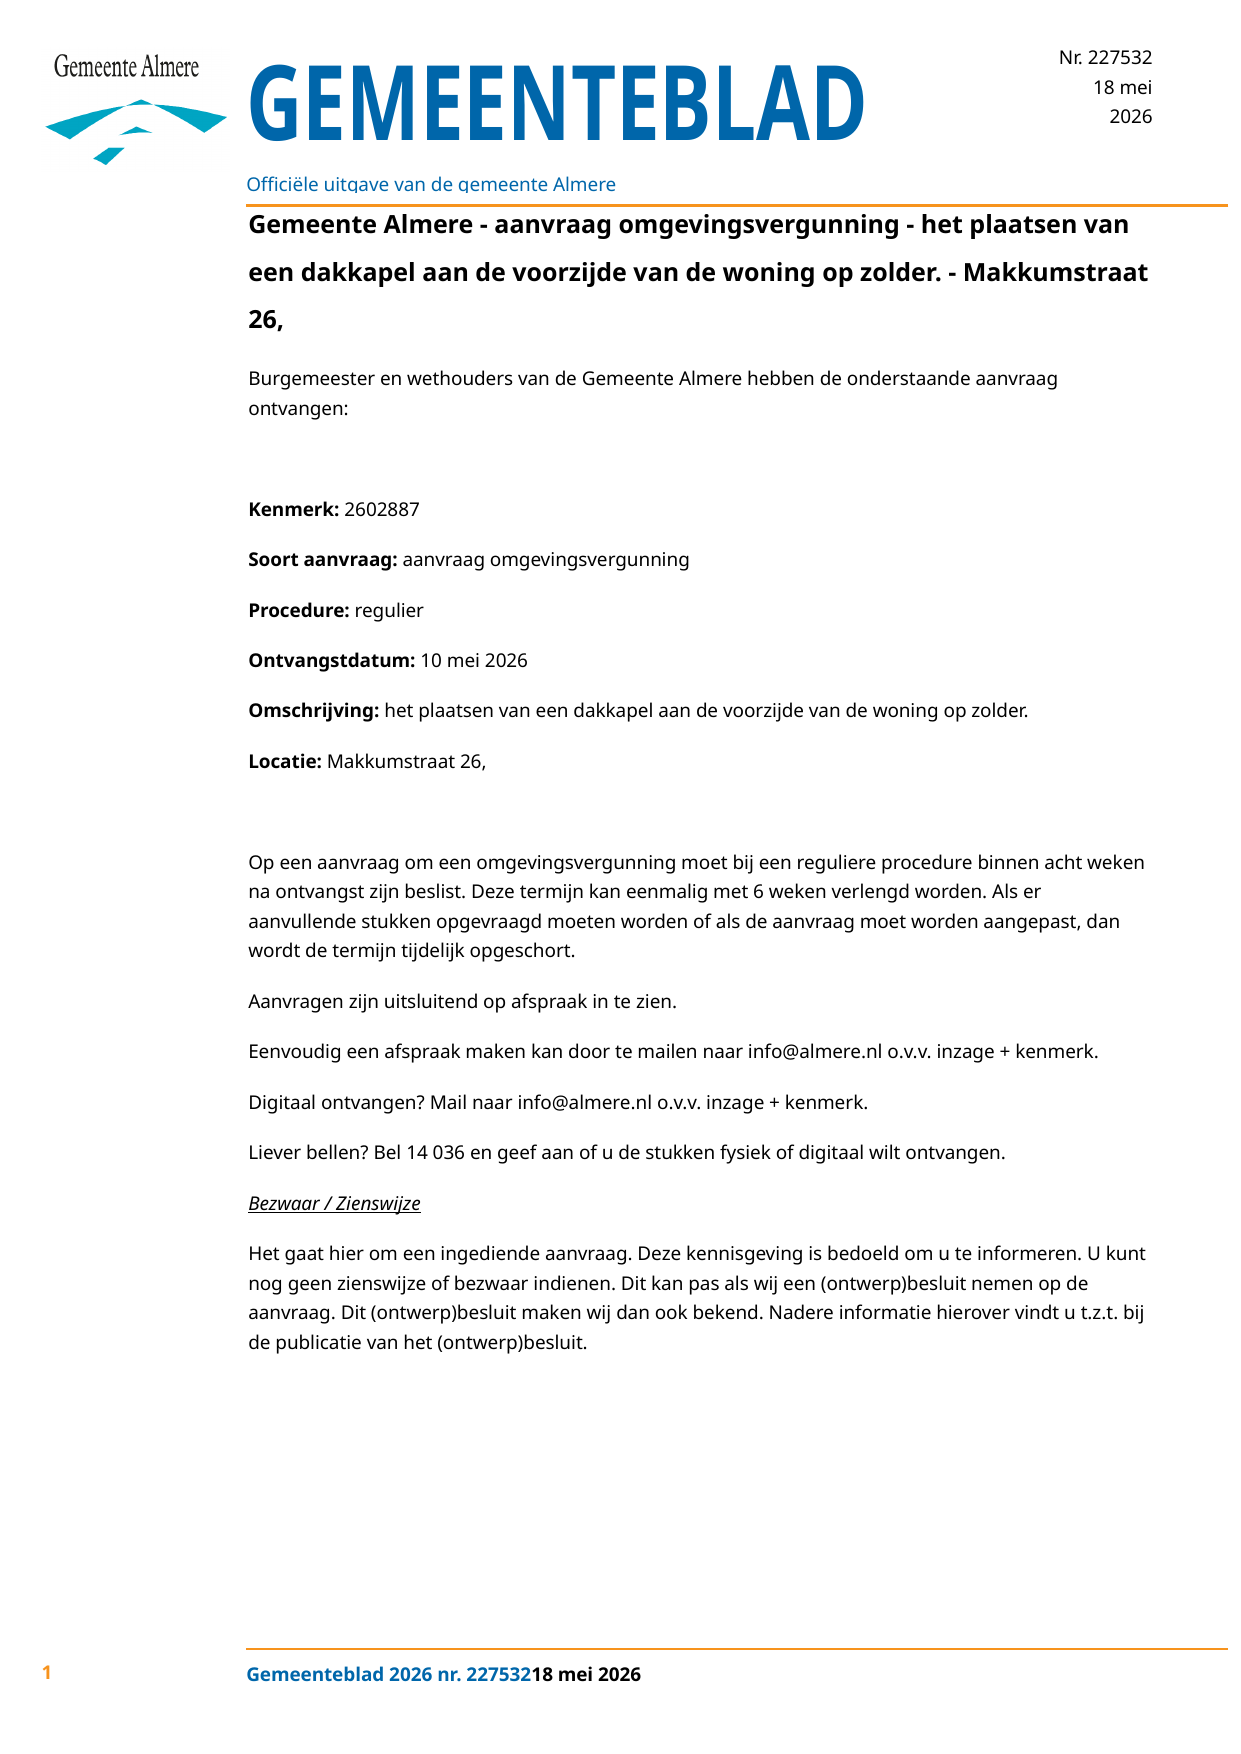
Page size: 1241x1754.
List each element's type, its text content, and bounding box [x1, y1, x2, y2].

text Het gaat hier om een ingediende aanvraag. Deze kennisgeving is bedoeld om u te informeren. U kunt nog geen zienswijze of bezwaar indienen. Dit kan pas als wij een (ontwerp)besluit nemen op de aanvraag. Dit (ontwerp)besluit maken wij dan ook bekend. Nadere informatie hierover vindt u t.z.t. bij de publicatie van het (ontwerp)besluit. [248, 1240, 1152, 1354]
text Eenvoudig een afspraak maken kan door te mailen naar info@almere.nl o.v.v. inzage + kenmerk. [248, 1038, 1152, 1064]
text Procedure: regulier [248, 597, 1152, 622]
text Gemeente Almere - aanvraag omgevingsvergunning - het plaatsen van een dakkapel aan de voorzijde van de woning op zolder. - Makkumstraat 26, [248, 207, 1152, 336]
text Aanvragen zijn uitsluitend op afspraak in te zien. [248, 988, 1152, 1014]
text Soort aanvraag: aanvraag omgevingsvergunning [248, 546, 1152, 572]
text Liever bellen? Bel 14 036 en geef aan of u de stukken fysiek of digitaal wilt ontvangen. [248, 1139, 1152, 1165]
text Bezwaar / Zienswijze [248, 1190, 1152, 1215]
text Omschrijving: het plaatsen van een dakkapel aan de voorzijde van de woning op zolder. [248, 698, 1152, 723]
text Digitaal ontvangen? Mail naar info@almere.nl o.v.v. inzage + kenmerk. [248, 1089, 1152, 1114]
text Op een aanvraag om een omgevingsvergunning moet bij een reguliere procedure binnen acht weken na ontvangst zijn beslist. Deze termijn kan eenmalig met 6 weken verlengd worden. Als er aanvullende stukken opgevraagd moeten worden of als de aanvraag moet worden aangepast, dan wordt de termijn tijdelijk opgeschort. [248, 849, 1152, 963]
text Ontvangstdatum: 10 mei 2026 [248, 647, 1152, 673]
text Kenmerk: 2602887 [248, 496, 1152, 522]
text Locatie: Makkumstraat 26, [248, 748, 1152, 774]
text Burgemeester en wethouders van de Gemeente Almere hebben de onderstaande aanvraag ontvangen: [248, 366, 1152, 421]
picture [41, 47, 231, 172]
